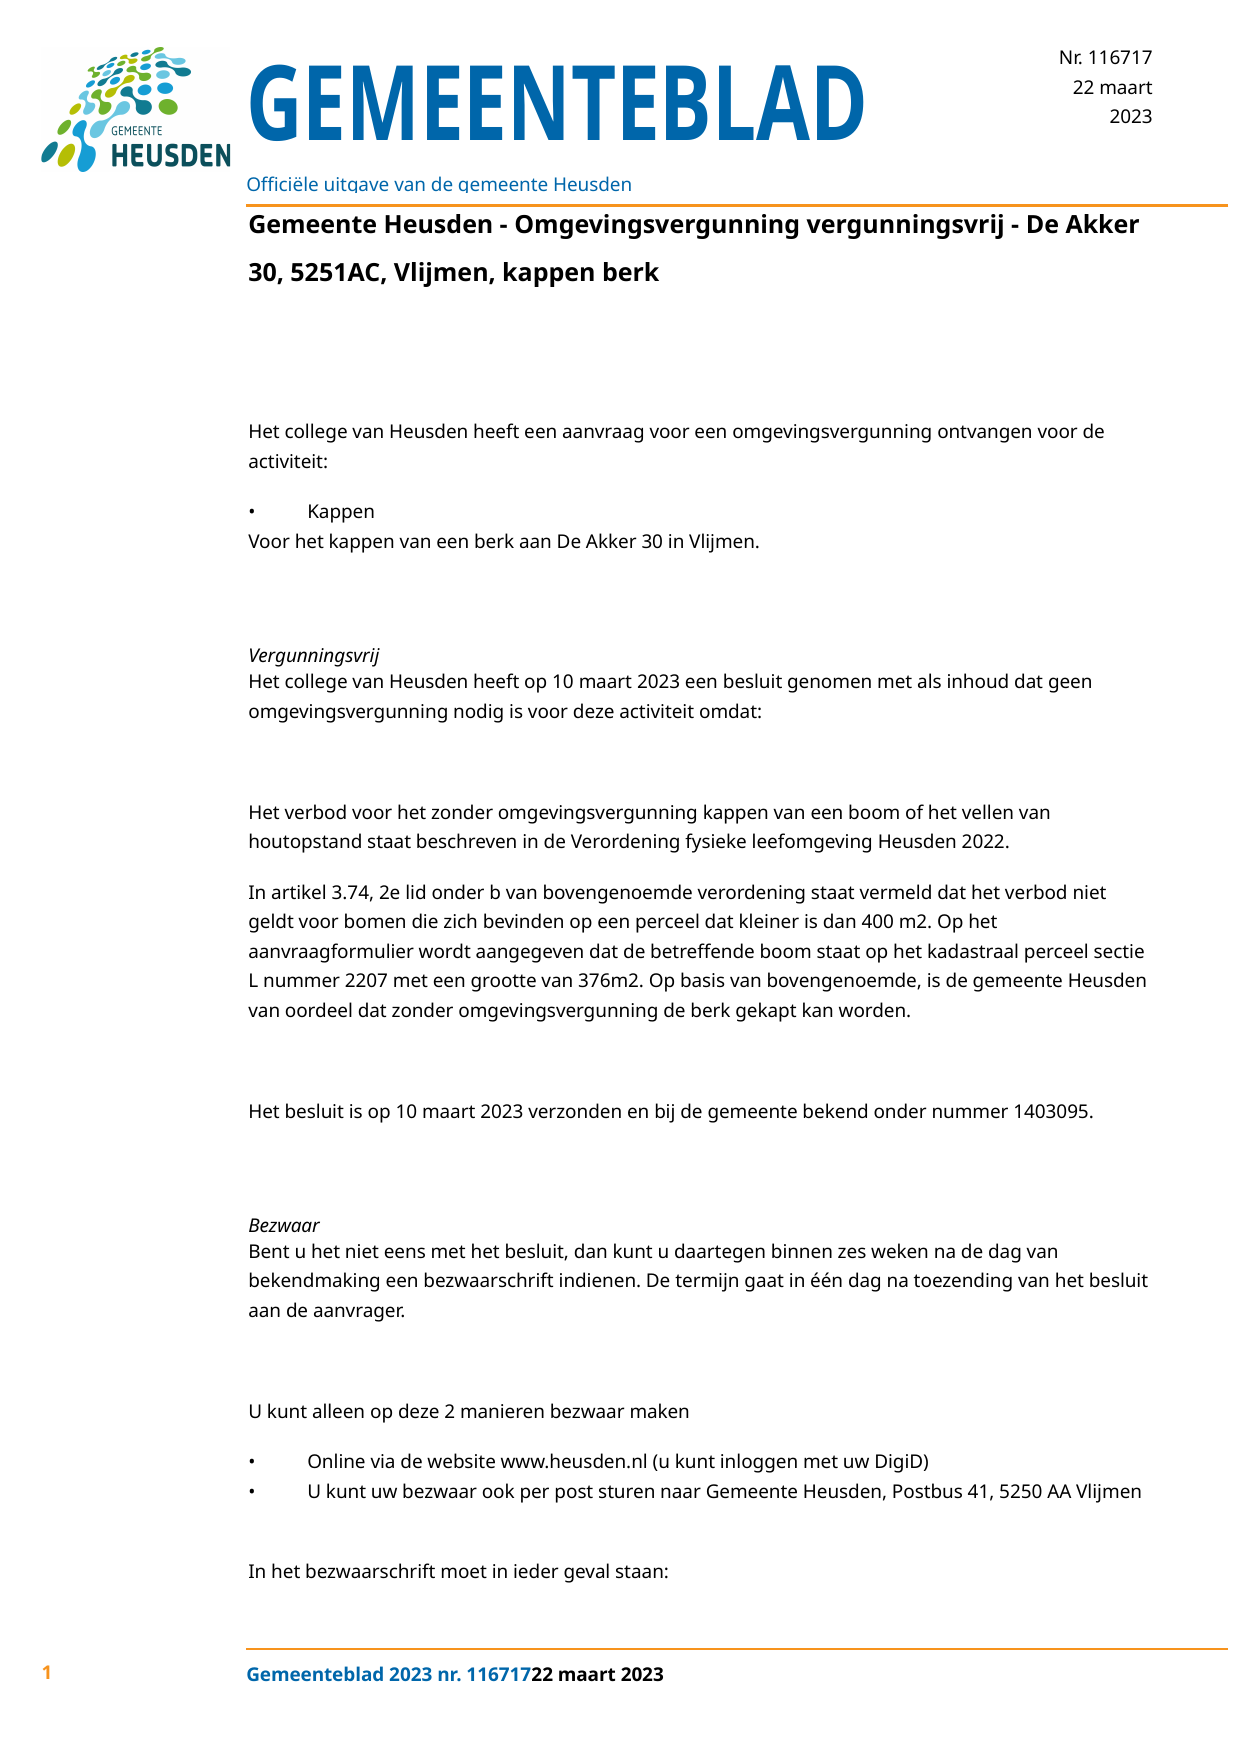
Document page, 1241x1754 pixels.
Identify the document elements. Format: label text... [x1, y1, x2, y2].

text Vergunningsvrij [248, 643, 1152, 668]
list U kunt uw bezwaar ook per post sturen naar Gemeente Heusden, Postbus 41, 5250 AA Vlijmen [248, 1478, 1152, 1504]
text Bezwaar [248, 1212, 1152, 1238]
list Online via de website www.heusden.nl (u kunt inloggen met uw DigiD) [248, 1448, 1152, 1474]
text Gemeente Heusden - Omgevingsvergunning vergunningsvrij - De Akker 30, 5251AC, Vlijmen, kappen berk [248, 207, 1152, 288]
list Kappen [248, 499, 1152, 524]
text U kunt alleen op deze 2 manieren bezwaar maken [248, 1398, 1152, 1424]
text Het verbod voor het zonder omgevingsvergunning kappen van een boom of het vellen van houtopstand staat beschreven in de Verordening fysieke leefomgeving Heusden 2022. [248, 799, 1152, 854]
text Het college van Heusden heeft een aanvraag voor een omgevingsvergunning ontvangen voor de activiteit: [248, 419, 1152, 474]
text Het college van Heusden heeft op 10 maart 2023 een besluit genomen met als inhoud dat geen omgevingsvergunning nodig is voor deze activiteit omdat: [248, 668, 1152, 724]
text In artikel 3.74, 2e lid onder b van bovengenoemde verordening staat vermeld dat het verbod niet geldt voor bomen die zich bevinden op een perceel dat kleiner is dan 400 m2. Op het aanvraagformulier wordt aangegeven dat de betreffende boom staat op het kadastraal perceel sectie L nummer 2207 met een grootte van 376m2. Op basis van bovengenoemde, is de gemeente Heusden van oordeel dat zonder omgevingsvergunning de berk gekapt kan worden. [248, 879, 1152, 1023]
text Voor het kappen van een berk aan De Akker 30 in Vlijmen. [248, 528, 1152, 554]
picture [41, 47, 231, 172]
text Het besluit is op 10 maart 2023 verzonden en bij de gemeente bekend onder nummer 1403095. [248, 1098, 1152, 1124]
text In het bezwaarschrift moet in ieder geval staan: [248, 1558, 1152, 1584]
text Bent u het niet eens met het besluit, dan kunt u daartegen binnen zes weken na de dag van bekendmaking een bezwaarschrift indienen. De termijn gaat in één dag na toezending van het besluit aan de aanvrager. [248, 1238, 1152, 1323]
